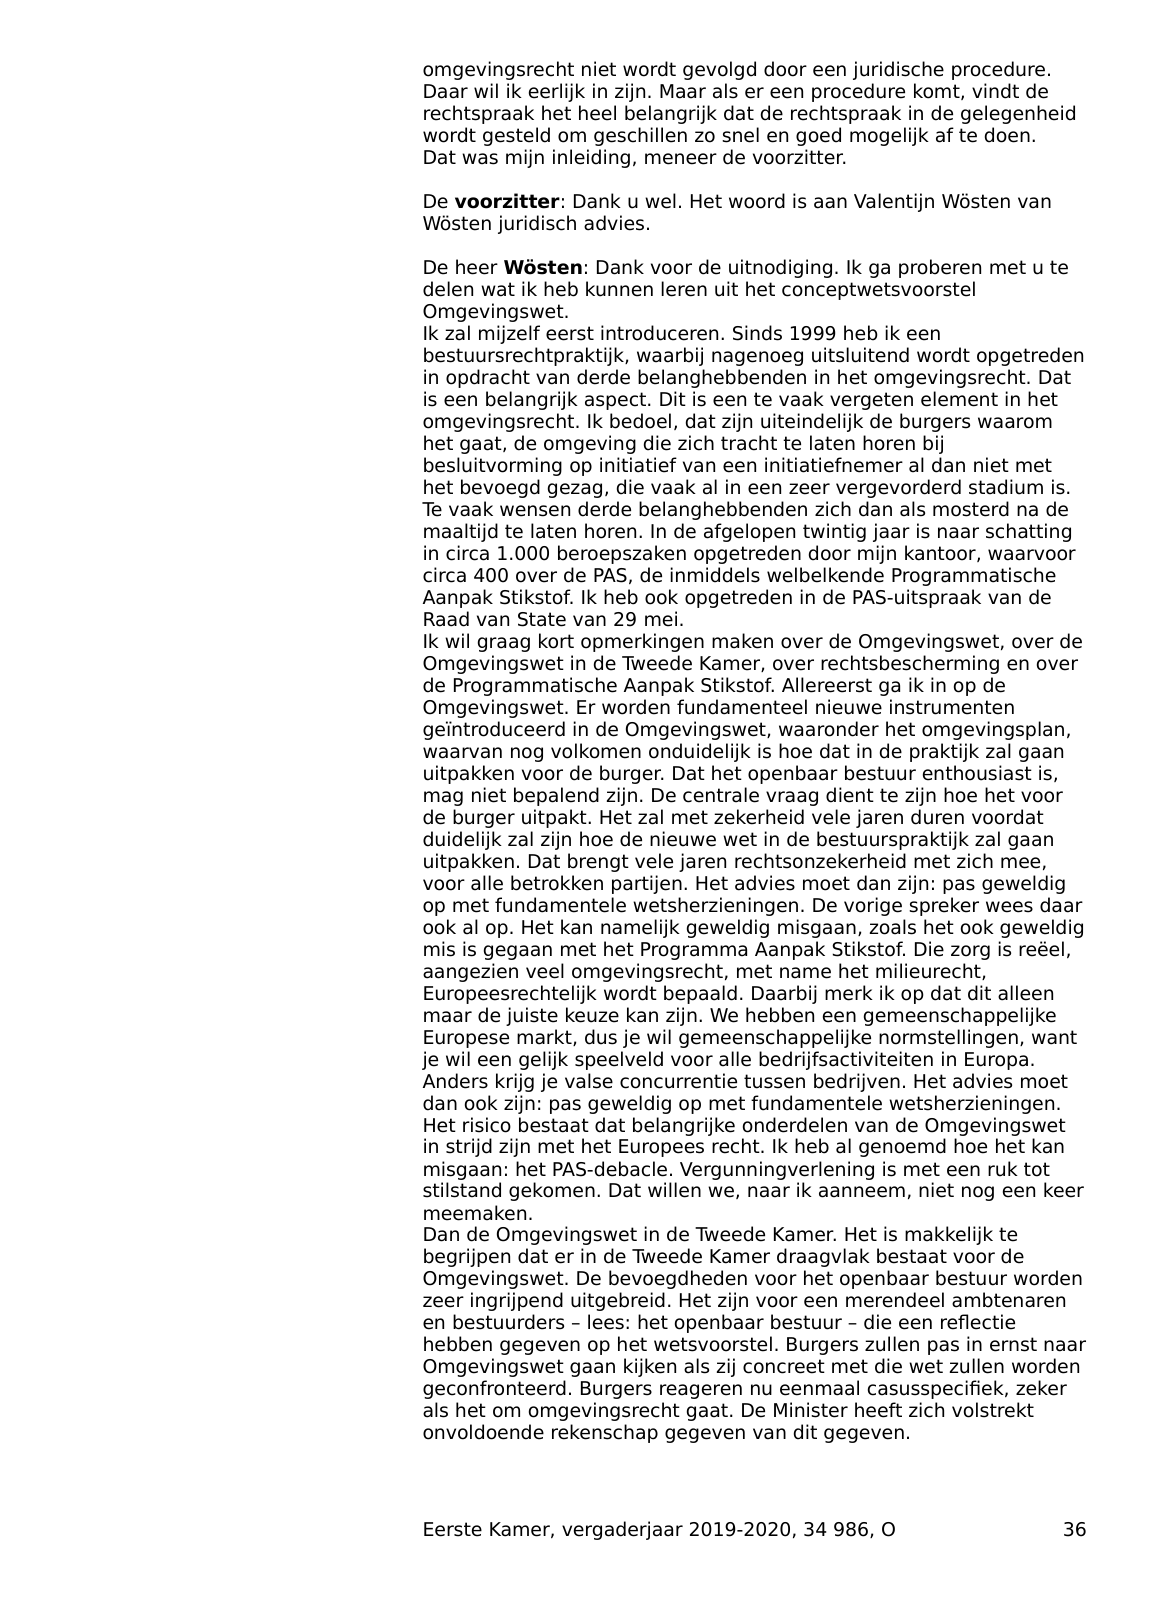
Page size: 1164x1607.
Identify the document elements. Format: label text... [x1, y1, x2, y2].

text omgevingsrecht niet wordt gevolgd door een juridische procedure. Daar wil ik eerlijk in zijn. Maar als er een procedure komt, vindt de rechtspraak het heel belangrijk dat de rechtspraak in de gelegenheid wordt gesteld om geschillen zo snel en goed mogelijk af te doen. [422, 59, 1087, 147]
text De heer Wösten: Dank voor de uitnodiging. Ik ga proberen met u te delen wat ik heb kunnen leren uit het conceptwetsvoorstel Omgevingswet. [422, 257, 1087, 323]
text Ik zal mijzelf eerst introduceren. Sinds 1999 heb ik een bestuursrechtpraktijk, waarbij nagenoeg uitsluitend wordt opgetreden in opdracht van derde belanghebbenden in het omgevingsrecht. Dat is een belangrijk aspect. Dit is een te vaak vergeten element in het omgevingsrecht. Ik bedoel, dat zijn uiteindelijk de burgers waarom het gaat, de omgeving die zich tracht te laten horen bij besluitvorming op initiatief van een initiatiefnemer al dan niet met het bevoegd gezag, die vaak al in een zeer vergevorderd stadium is. Te vaak wensen derde belanghebbenden zich dan als mosterd na de maaltijd te laten horen. In de afgelopen twintig jaar is naar schatting in circa 1.000 beroepszaken opgetreden door mijn kantoor, waarvoor circa 400 over de PAS, de inmiddels welbelkende Programmatische Aanpak Stikstof. Ik heb ook opgetreden in de PAS-uitspraak van de Raad van State van 29 mei. [422, 323, 1087, 631]
text Ik wil graag kort opmerkingen maken over de Omgevingswet, over de Omgevingswet in de Tweede Kamer, over rechtsbescherming en over de Programmatische Aanpak Stikstof. Allereerst ga ik in op de Omgevingswet. Er worden fundamenteel nieuwe instrumenten geïntroduceerd in de Omgevingswet, waaronder het omgevingsplan, waarvan nog volkomen onduidelijk is hoe dat in de praktijk zal gaan uitpakken voor de burger. Dat het openbaar bestuur enthousiast is, mag niet bepalend zijn. De centrale vraag dient te zijn hoe het voor de burger uitpakt. Het zal met zekerheid vele jaren duren voordat duidelijk zal zijn hoe de nieuwe wet in de bestuurspraktijk zal gaan uitpakken. Dat brengt vele jaren rechtsonzekerheid met zich mee, voor alle betrokken partijen. Het advies moet dan zijn: pas geweldig op met fundamentele wetsherzieningen. De vorige spreker wees daar ook al op. Het kan namelijk geweldig misgaan, zoals het ook geweldig mis is gegaan met het Programma Aanpak Stikstof. Die zorg is reëel, aangezien veel omgevingsrecht, met name het milieurecht, Europeesrechtelijk wordt bepaald. Daarbij merk ik op dat dit alleen maar de juiste keuze kan zijn. We hebben een gemeenschappelijke Europese markt, dus je wil gemeenschappelijke normstellingen, want je wil een gelijk speelveld voor alle bedrijfsactiviteiten in Europa. Anders krijg je valse concurrentie tussen bedrijven. Het advies moet dan ook zijn: pas geweldig op met fundamentele wetsherzieningen. Het risico bestaat dat belangrijke onderdelen van de Omgevingswet in strijd zijn met het Europees recht. Ik heb al genoemd hoe het kan misgaan: het PAS-debacle. Vergunningverlening is met een ruk tot stilstand gekomen. Dat willen we, naar ik aanneem, niet nog een keer meemaken. [422, 631, 1087, 1224]
text Dan de Omgevingswet in de Tweede Kamer. Het is makkelijk te begrijpen dat er in de Tweede Kamer draagvlak bestaat voor de Omgevingswet. De bevoegdheden voor het openbaar bestuur worden zeer ingrijpend uitgebreid. Het zijn voor een merendeel ambtenaren en bestuurders – lees: het openbaar bestuur – die een reflectie hebben gegeven op het wetsvoorstel. Burgers zullen pas in ernst naar Omgevingswet gaan kijken als zij concreet met die wet zullen worden geconfronteerd. Burgers reageren nu eenmaal casusspecifiek, zeker als het om omgevingsrecht gaat. De Minister heeft zich volstrekt onvoldoende rekenschap gegeven van dit gegeven. [422, 1224, 1087, 1444]
text Dat was mijn inleiding, meneer de voorzitter. [422, 147, 1087, 169]
text De voorzitter: Dank u wel. Het woord is aan Valentijn Wösten van Wösten juridisch advies. [422, 191, 1087, 235]
